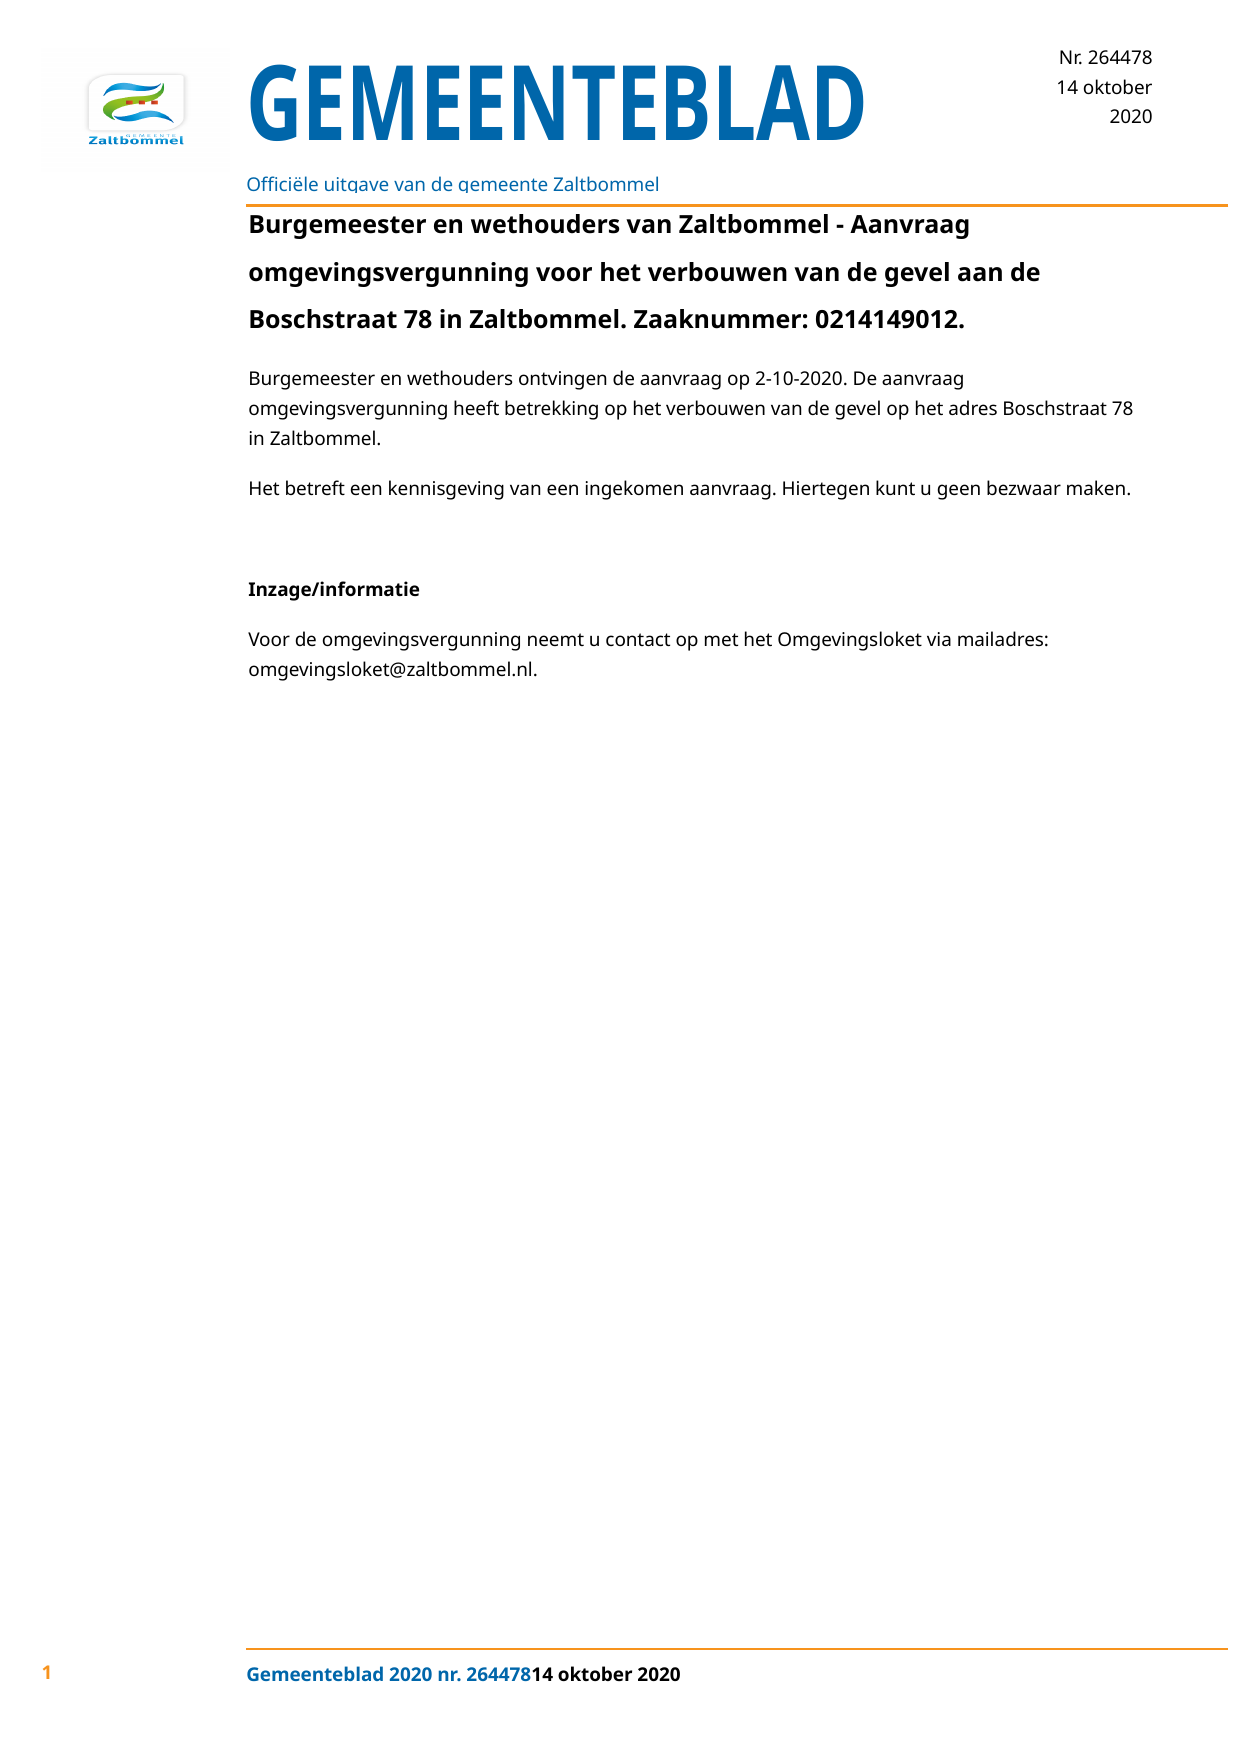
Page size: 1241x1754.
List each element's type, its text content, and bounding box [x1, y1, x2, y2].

text Het betreft een kennisgeving van een ingekomen aanvraag. Hiertegen kunt u geen bezwaar maken. [248, 475, 1152, 501]
text Voor de omgevingsvergunning neemt u contact op met het Omgevingsloket via mailadres: omgevingsloket@zaltbommel.nl. [248, 626, 1152, 682]
text Burgemeester en wethouders van Zaltbommel - Aanvraag omgevingsvergunning voor het verbouwen van de gevel aan de Boschstraat 78 in Zaltbommel. Zaaknummer: 0214149012. [248, 207, 1152, 336]
text Burgemeester en wethouders ontvingen de aanvraag op 2-10-2020. De aanvraag omgevingsvergunning heeft betrekking op het verbouwen van de gevel op het adres Boschstraat 78 in Zaltbommel. [248, 366, 1152, 450]
text Inzage/informatie [248, 576, 1152, 602]
picture [41, 47, 231, 172]
